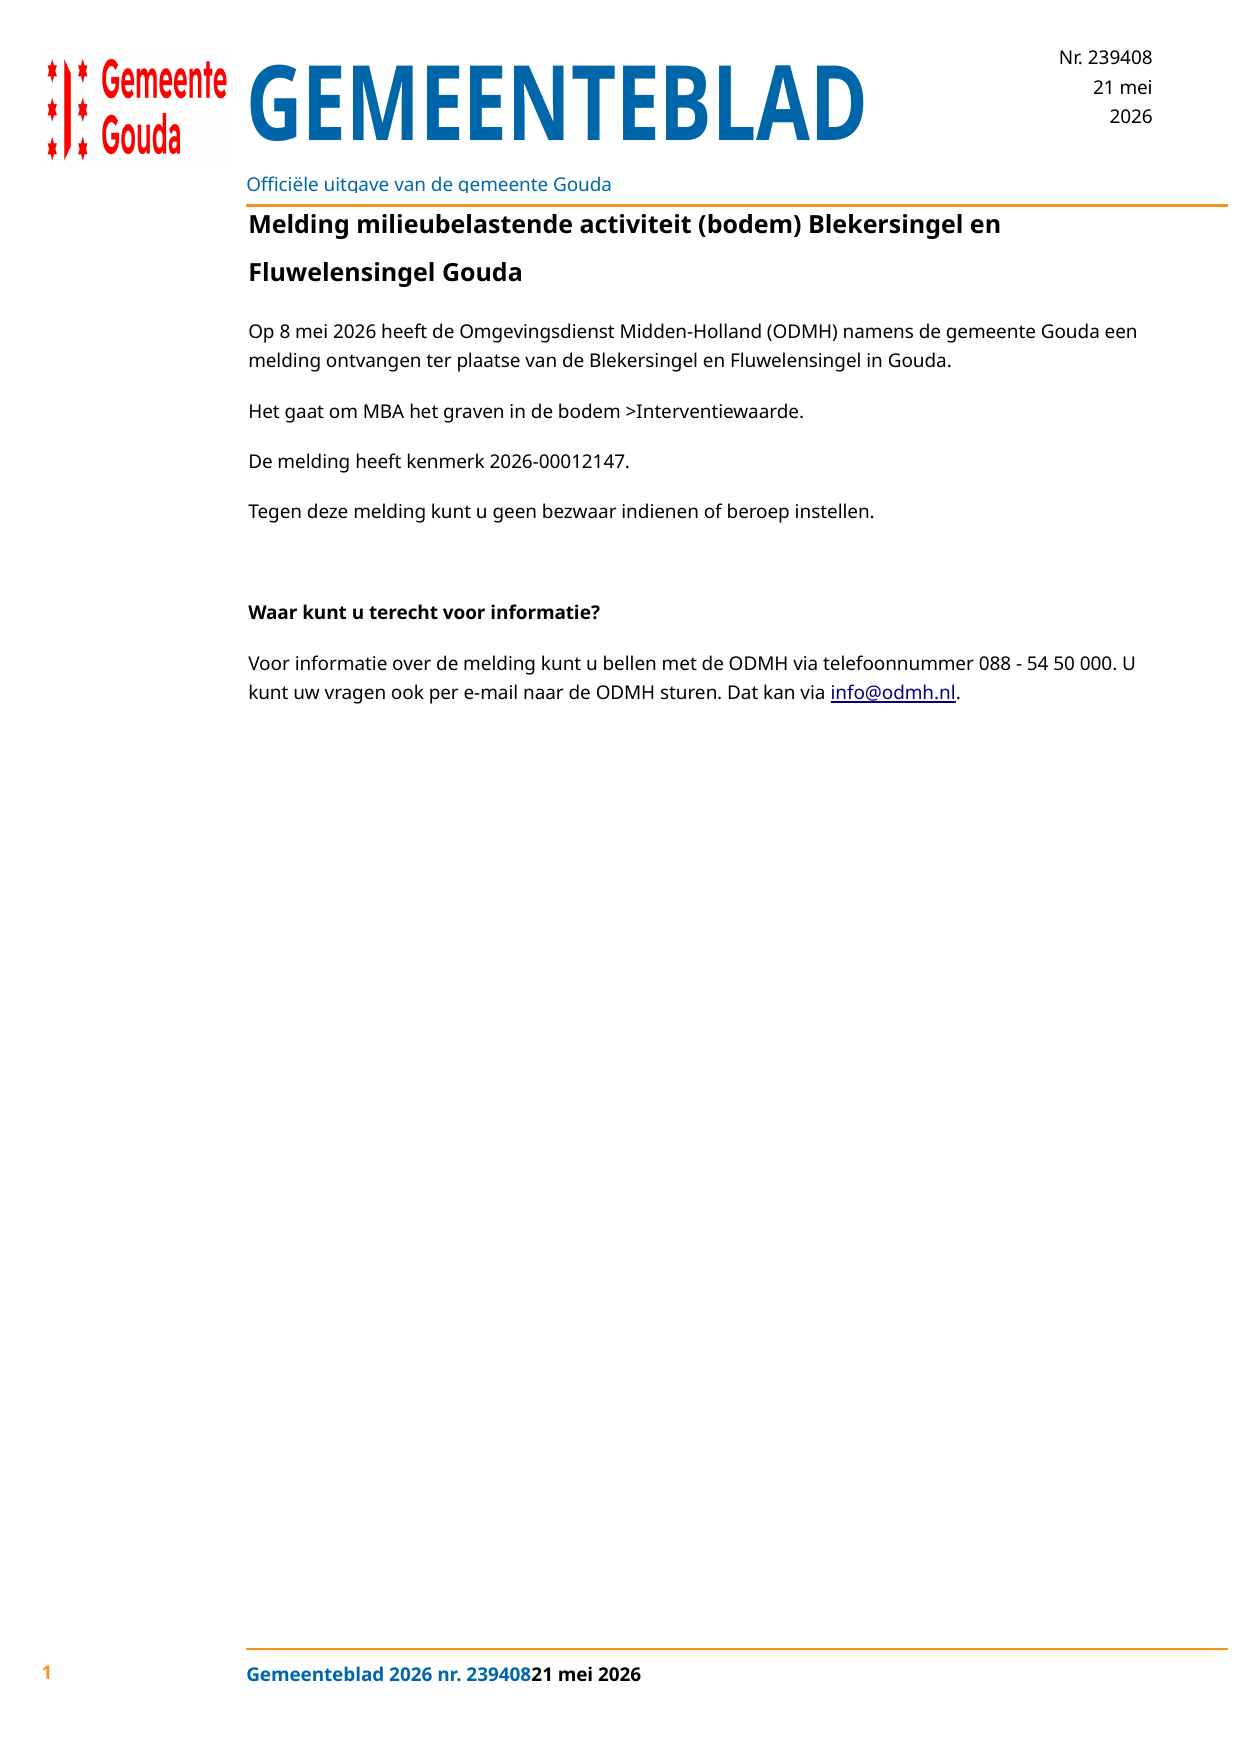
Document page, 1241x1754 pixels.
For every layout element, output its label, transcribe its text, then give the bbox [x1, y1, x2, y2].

text Waar kunt u terecht voor informatie? [248, 599, 1152, 625]
text De melding heeft kenmerk 2026-00012147. [248, 448, 1152, 474]
text Melding milieubelastende activiteit (bodem) Blekersingel en Fluwelensingel Gouda [248, 207, 1152, 288]
text Het gaat om MBA het graven in de bodem >Interventiewaarde. [248, 398, 1152, 424]
text Op 8 mei 2026 heeft de Omgevingsdienst Midden-Holland (ODMH) namens de gemeente Gouda een melding ontvangen ter plaatse van de Blekersingel en Fluwelensingel in Gouda. [248, 318, 1152, 373]
text Voor informatie over de melding kunt u bellen met de ODMH via telefoonnummer 088 - 54 50 000. U kunt uw vragen ook per e-mail naar de ODMH sturen. Dat kan via info@odmh.nl. [248, 650, 1152, 705]
text Tegen deze melding kunt u geen bezwaar indienen of beroep instellen. [248, 499, 1152, 524]
picture [41, 47, 231, 172]
